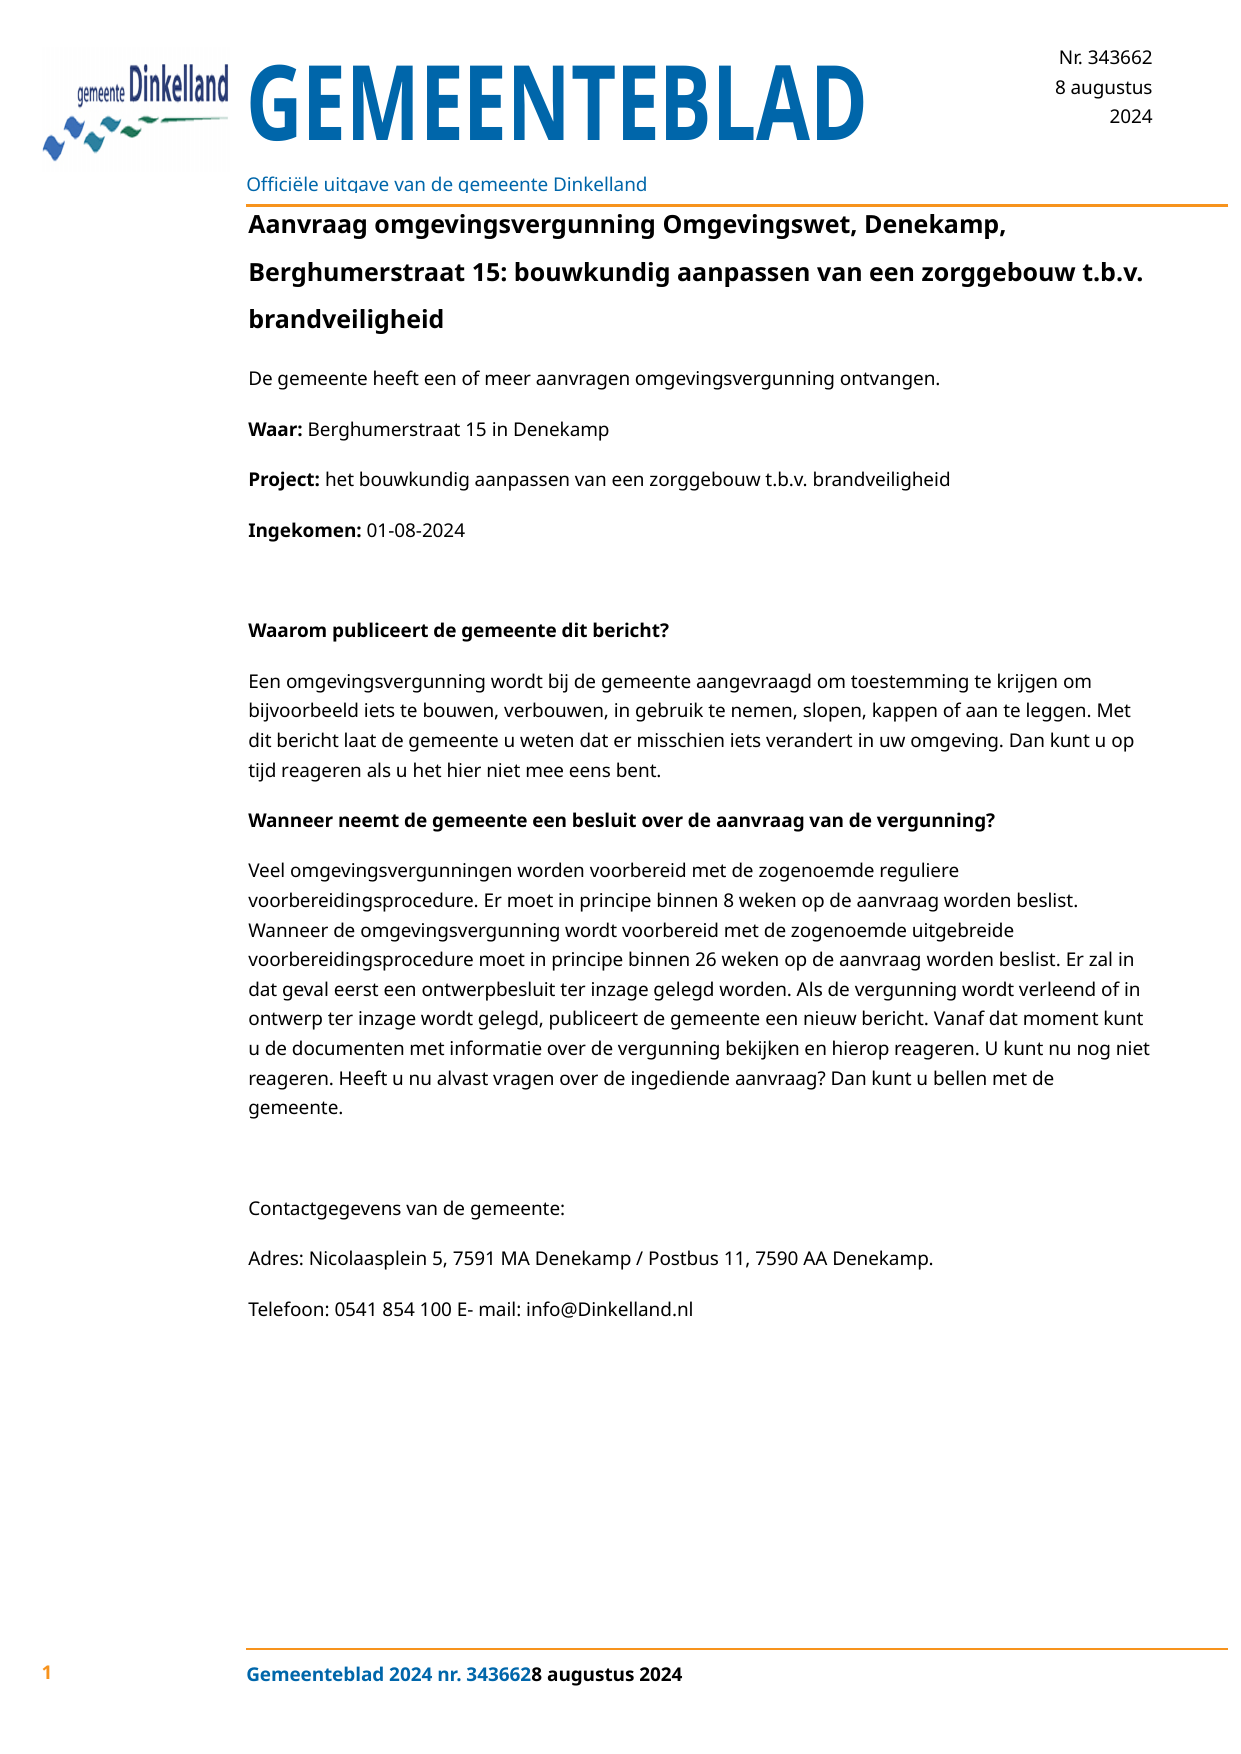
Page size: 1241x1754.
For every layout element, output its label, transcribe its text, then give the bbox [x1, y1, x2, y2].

text De gemeente heeft een of meer aanvragen omgevingsvergunning ontvangen. [248, 366, 1152, 391]
text Telefoon: 0541 854 100 E- mail: info@Dinkelland.nl [248, 1296, 1152, 1322]
text Adres: Nicolaasplein 5, 7591 MA Denekamp / Postbus 11, 7590 AA Denekamp. [248, 1246, 1152, 1271]
text Veel omgevingsvergunningen worden voorbereid met de zogenoemde reguliere voorbereidingsprocedure. Er moet in principe binnen 8 weken op de aanvraag worden beslist. Wanneer de omgevingsvergunning wordt voorbereid met de zogenoemde uitgebreide voorbereidingsprocedure moet in principe binnen 26 weken op de aanvraag worden beslist. Er zal in dat geval eerst een ontwerpbesluit ter inzage gelegd worden. Als de vergunning wordt verleend of in ontwerp ter inzage wordt gelegd, publiceert de gemeente een nieuw bericht. Vanaf dat moment kunt u de documenten met informatie over de vergunning bekijken en hierop reageren. U kunt nu nog niet reageren. Heeft u nu alvast vragen over de ingediende aanvraag? Dan kunt u bellen met de gemeente. [248, 858, 1152, 1120]
text Contactgegevens van de gemeente: [248, 1195, 1152, 1221]
text Project: het bouwkundig aanpassen van een zorggebouw t.b.v. brandveiligheid [248, 466, 1152, 492]
text Aanvraag omgevingsvergunning Omgevingswet, Denekamp, Berghumerstraat 15: bouwkundig aanpassen van een zorggebouw t.b.v. brandveiligheid [248, 207, 1152, 336]
text Waar: Berghumerstraat 15 in Denekamp [248, 416, 1152, 442]
text Ingekomen: 01-08-2024 [248, 517, 1152, 542]
picture [41, 47, 231, 172]
text Wanneer neemt de gemeente een besluit over de aanvraag van de vergunning? [248, 807, 1152, 833]
text Waarom publiceert de gemeente dit bericht? [248, 618, 1152, 643]
text Een omgevingsvergunning wordt bij de gemeente aangevraagd om toestemming te krijgen om bijvoorbeeld iets te bouwen, verbouwen, in gebruik te nemen, slopen, kappen of aan te leggen. Met dit bericht laat de gemeente u weten dat er misschien iets verandert in uw omgeving. Dan kunt u op tijd reageren als u het hier niet mee eens bent. [248, 668, 1152, 782]
